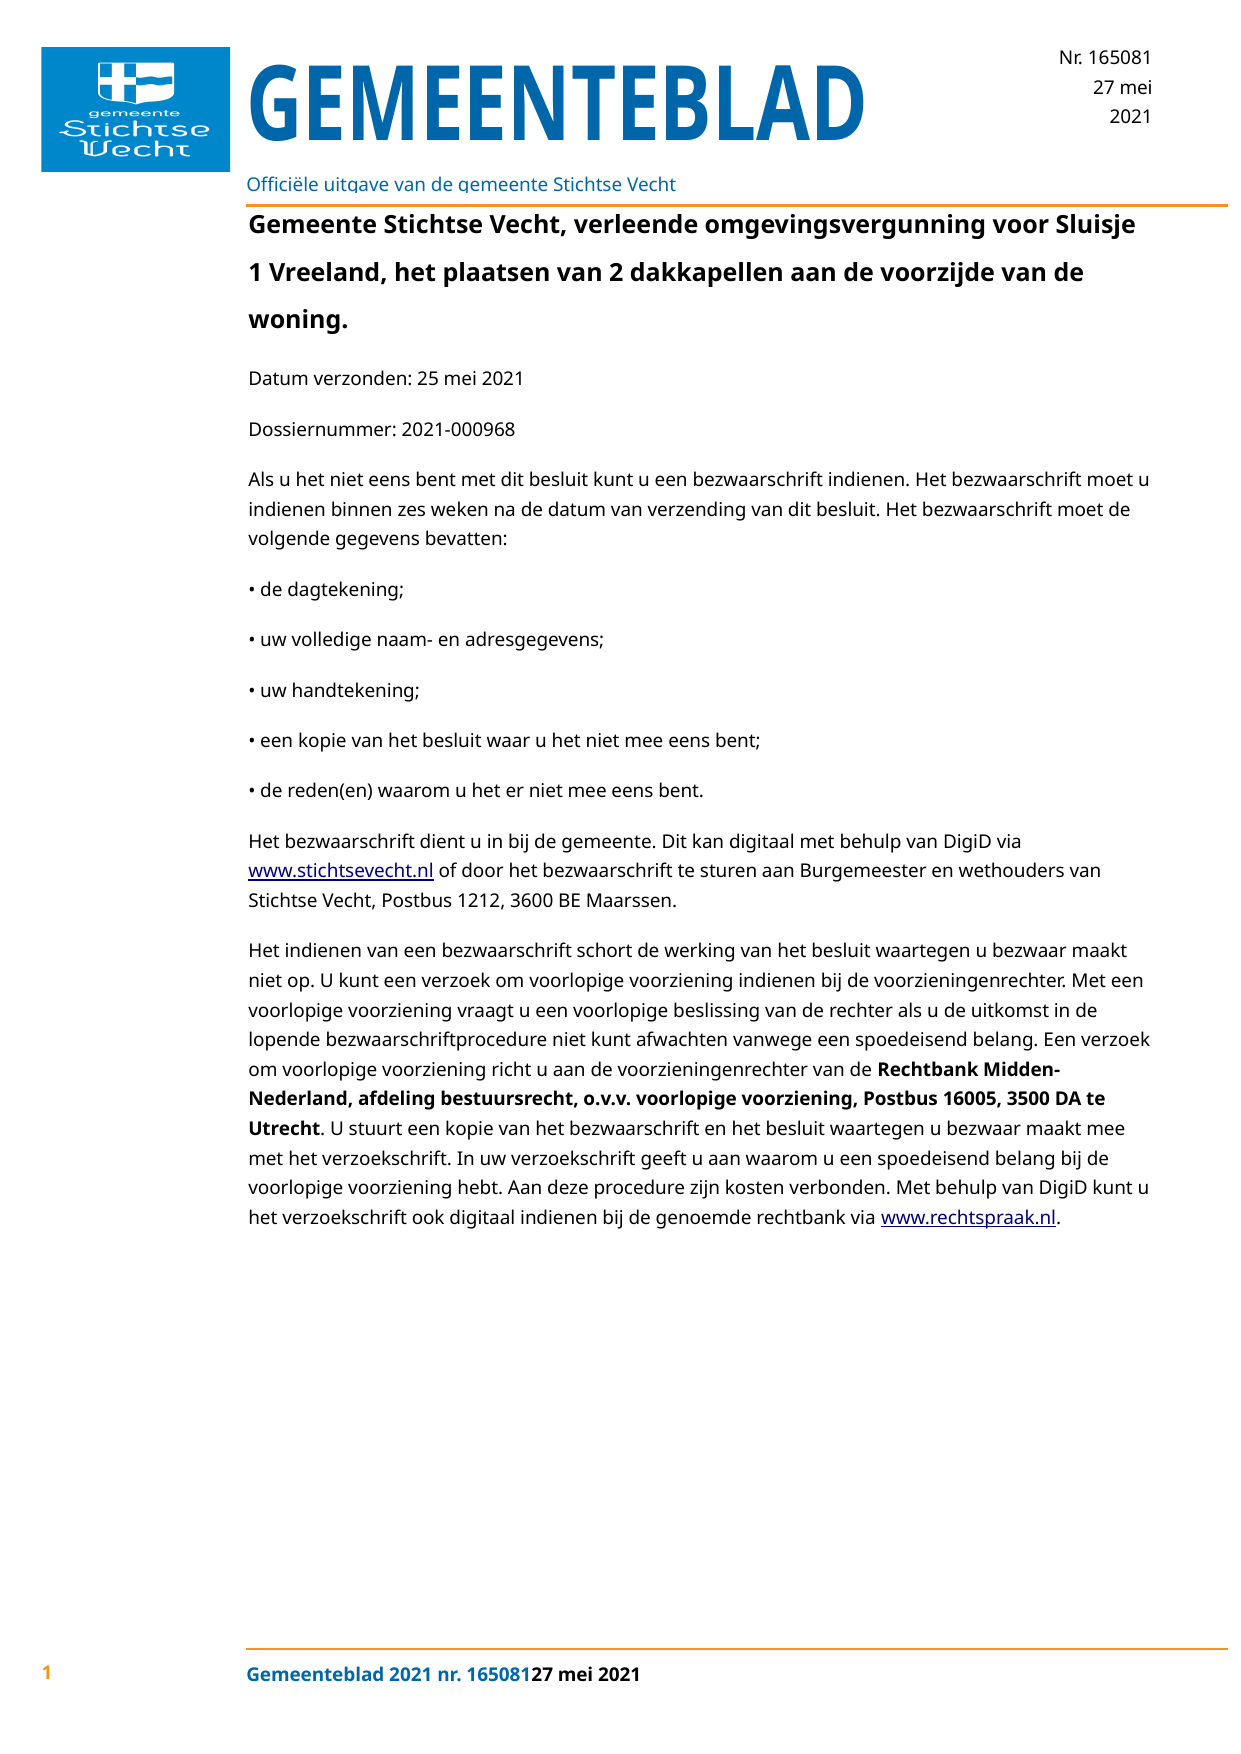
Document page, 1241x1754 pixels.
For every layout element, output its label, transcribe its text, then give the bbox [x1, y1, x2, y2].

text • de reden(en) waarom u het er niet mee eens bent. [248, 778, 1152, 803]
text • uw volledige naam- en adresgegevens; [248, 626, 1152, 652]
text Gemeente Stichtse Vecht, verleende omgevingsvergunning voor Sluisje 1 Vreeland, het plaatsen van 2 dakkapellen aan de voorzijde van de woning. [248, 207, 1152, 336]
text • een kopie van het besluit waar u het niet mee eens bent; [248, 727, 1152, 753]
text Datum verzonden: 25 mei 2021 [248, 366, 1152, 391]
text • uw handtekening; [248, 677, 1152, 702]
picture [99, 63, 135, 101]
picture [137, 63, 174, 103]
text Dossiernummer: 2021-000968 [248, 416, 1152, 442]
text • de dagtekening; [248, 576, 1152, 602]
text Het indienen van een bezwaarschrift schort de werking van het besluit waartegen u bezwaar maakt niet op. U kunt een verzoek om voorlopige voorziening indienen bij de voorzieningenrechter. Met een voorlopige voorziening vraagt u een voorlopige beslissing van de rechter als u de uitkomst in de lopende bezwaarschriftprocedure niet kunt afwachten vanwege een spoedeisend belang. Een verzoek om voorlopige voorziening richt u aan de voorzieningenrechter van de Rechtbank Midden-Nederland, afdeling bestuursrecht, o.v.v. voorlopige voorziening, Postbus 16005, 3500 DA te Utrecht. U stuurt een kopie van het bezwaarschrift en het besluit waartegen u bezwaar maakt mee met het verzoekschrift. In uw verzoekschrift geeft u aan waarom u een spoedeisend belang bij de voorlopige voorziening hebt. Aan deze procedure zijn kosten verbonden. Met behulp van DigiD kunt u het verzoekschrift ook digitaal indienen bij de genoemde rechtbank via www.rechtspraak.nl. [248, 938, 1152, 1229]
text Als u het niet eens bent met dit besluit kunt u een bezwaarschrift indienen. Het bezwaarschrift moet u indienen binnen zes weken na de datum van verzending van dit besluit. Het bezwaarschrift moet de volgende gegevens bevatten: [248, 466, 1152, 551]
text Het bezwaarschrift dient u in bij de gemeente. Dit kan digitaal met behulp van DigiD via www.stichtsevecht.nl of door het bezwaarschrift te sturen aan Burgemeester en wethouders van Stichtse Vecht, Postbus 1212, 3600 BE Maarssen. [248, 828, 1152, 913]
